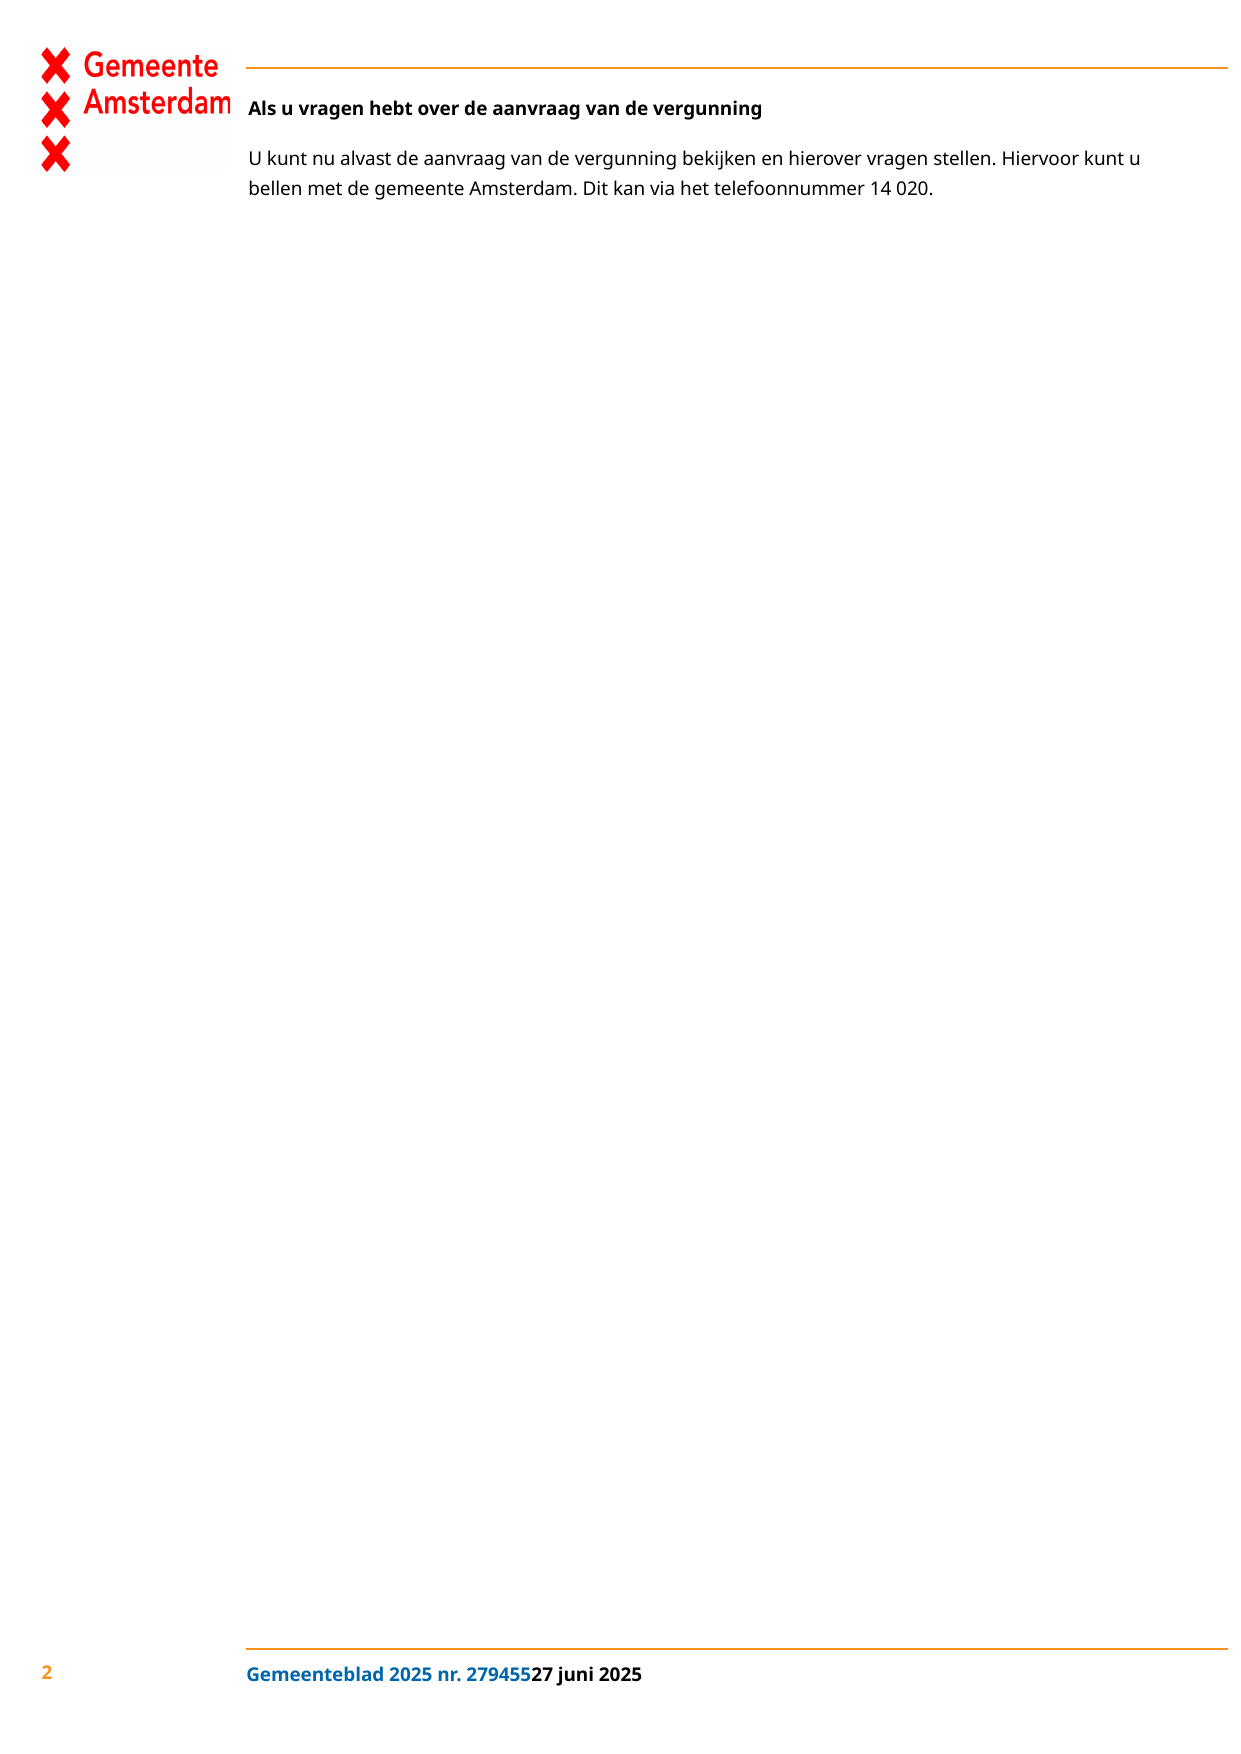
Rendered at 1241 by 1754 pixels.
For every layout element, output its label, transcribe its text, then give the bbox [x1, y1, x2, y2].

picture [41, 47, 231, 172]
text U kunt nu alvast de aanvraag van de vergunning bekijken en hierover vragen stellen. Hiervoor kunt u bellen met de gemeente Amsterdam. Dit kan via het telefoonnummer 14 020. [248, 145, 1152, 201]
text Als u vragen hebt over de aanvraag van de vergunning [248, 95, 1152, 121]
